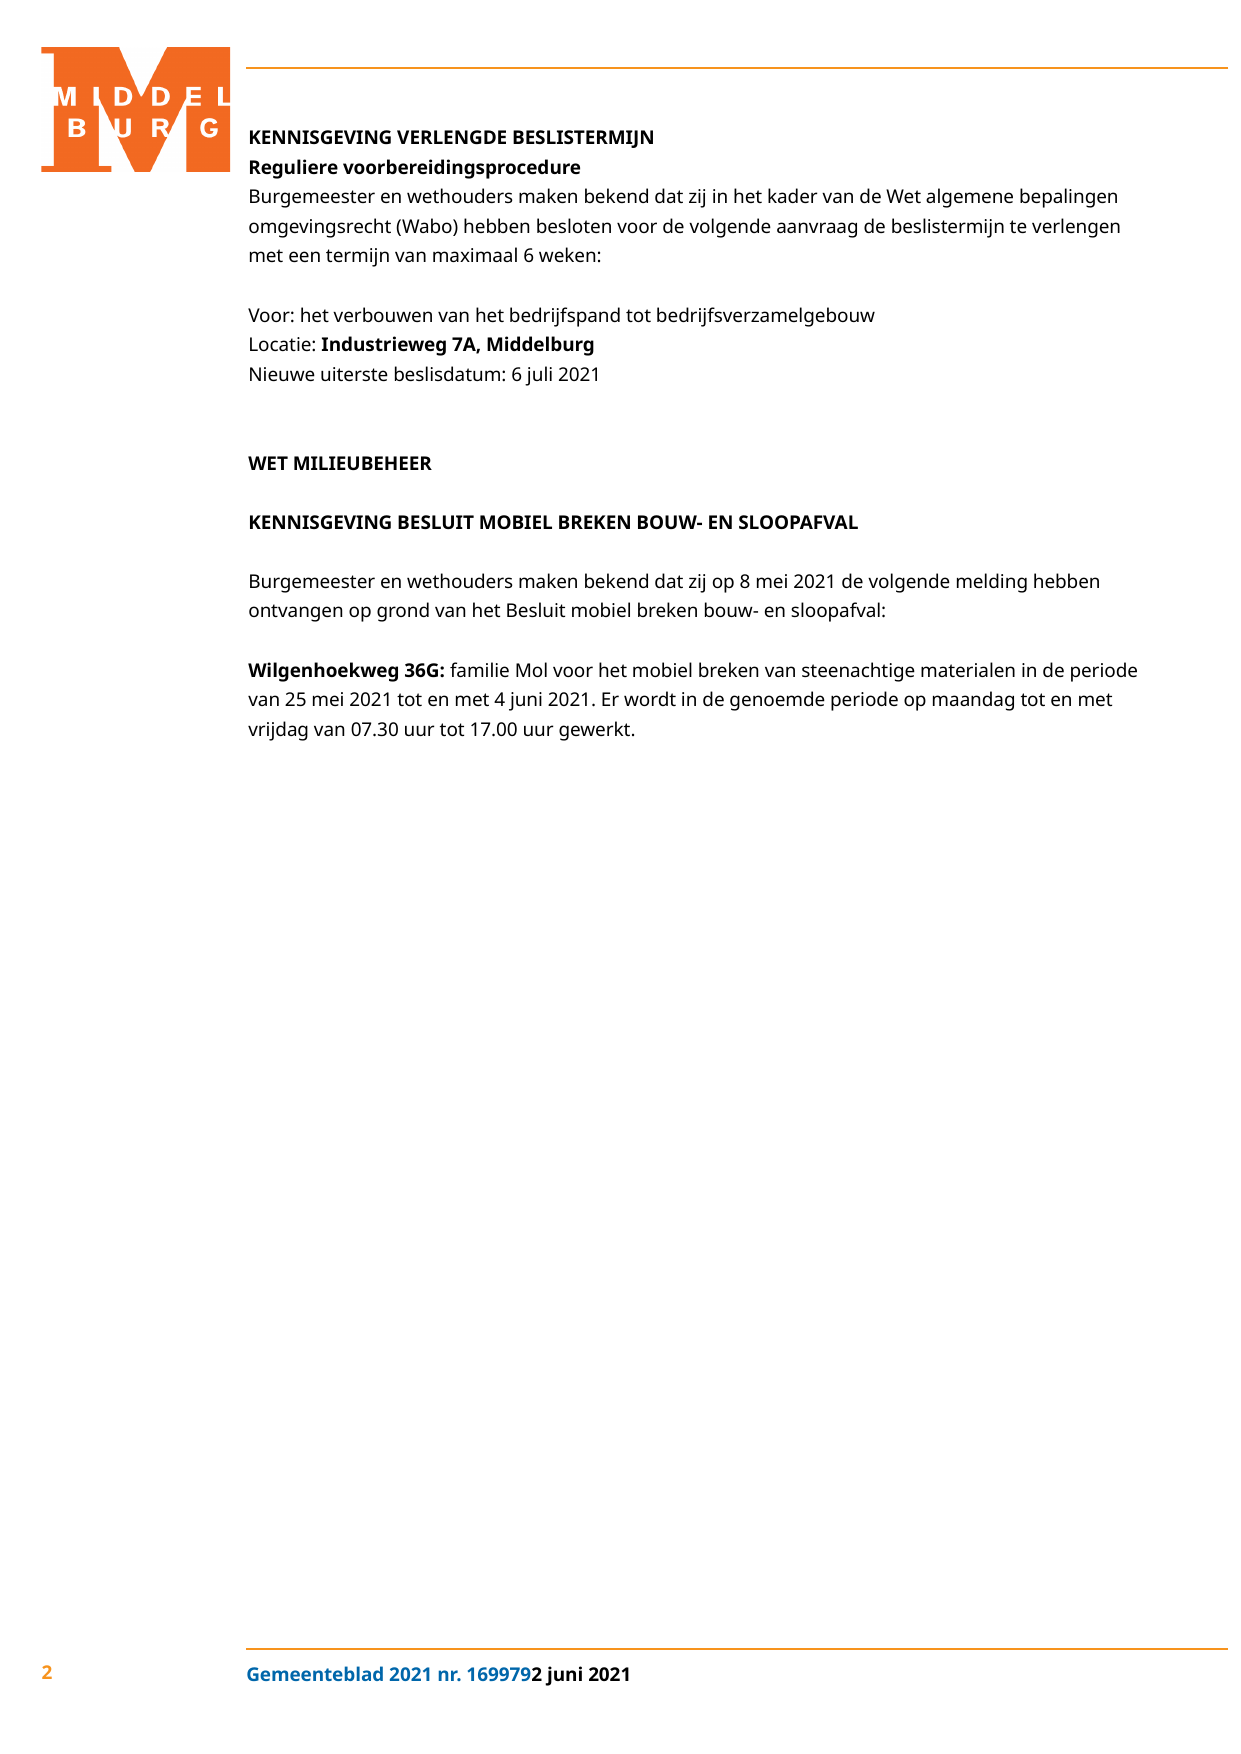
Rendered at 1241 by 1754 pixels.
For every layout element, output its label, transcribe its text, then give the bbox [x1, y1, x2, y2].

text KENNISGEVING BESLUIT MOBIEL BREKEN BOUW- EN SLOOPAFVAL [248, 509, 1152, 535]
text Voor: het verbouwen van het bedrijfspand tot bedrijfsverzamelgebouw [248, 302, 1152, 328]
text Burgemeester en wethouders maken bekend dat zij in het kader van de Wet algemene bepalingen omgevingsrecht (Wabo) hebben besloten voor de volgende aanvraag de beslistermijn te verlengen met een termijn van maximaal 6 weken: [248, 183, 1152, 268]
picture [41, 47, 231, 172]
text Locatie: Industrieweg 7A, Middelburg [248, 331, 1152, 357]
text KENNISGEVING VERLENGDE BESLISTERMIJN [248, 124, 1152, 150]
text Reguliere voorbereidingsprocedure [248, 154, 1152, 180]
text WET MILIEUBEHEER [248, 450, 1152, 476]
text Burgemeester en wethouders maken bekend dat zij op 8 mei 2021 de volgende melding hebben ontvangen op grond van het Besluit mobiel breken bouw- en sloopafval: [248, 568, 1152, 623]
text Wilgenhoekweg 36G: familie Mol voor het mobiel breken van steenachtige materialen in de periode van 25 mei 2021 tot en met 4 juni 2021. Er wordt in de genoemde periode op maandag tot en met vrijdag van 07.30 uur tot 17.00 uur gewerkt. [248, 657, 1152, 742]
text Nieuwe uiterste beslisdatum: 6 juli 2021 [248, 361, 1152, 387]
